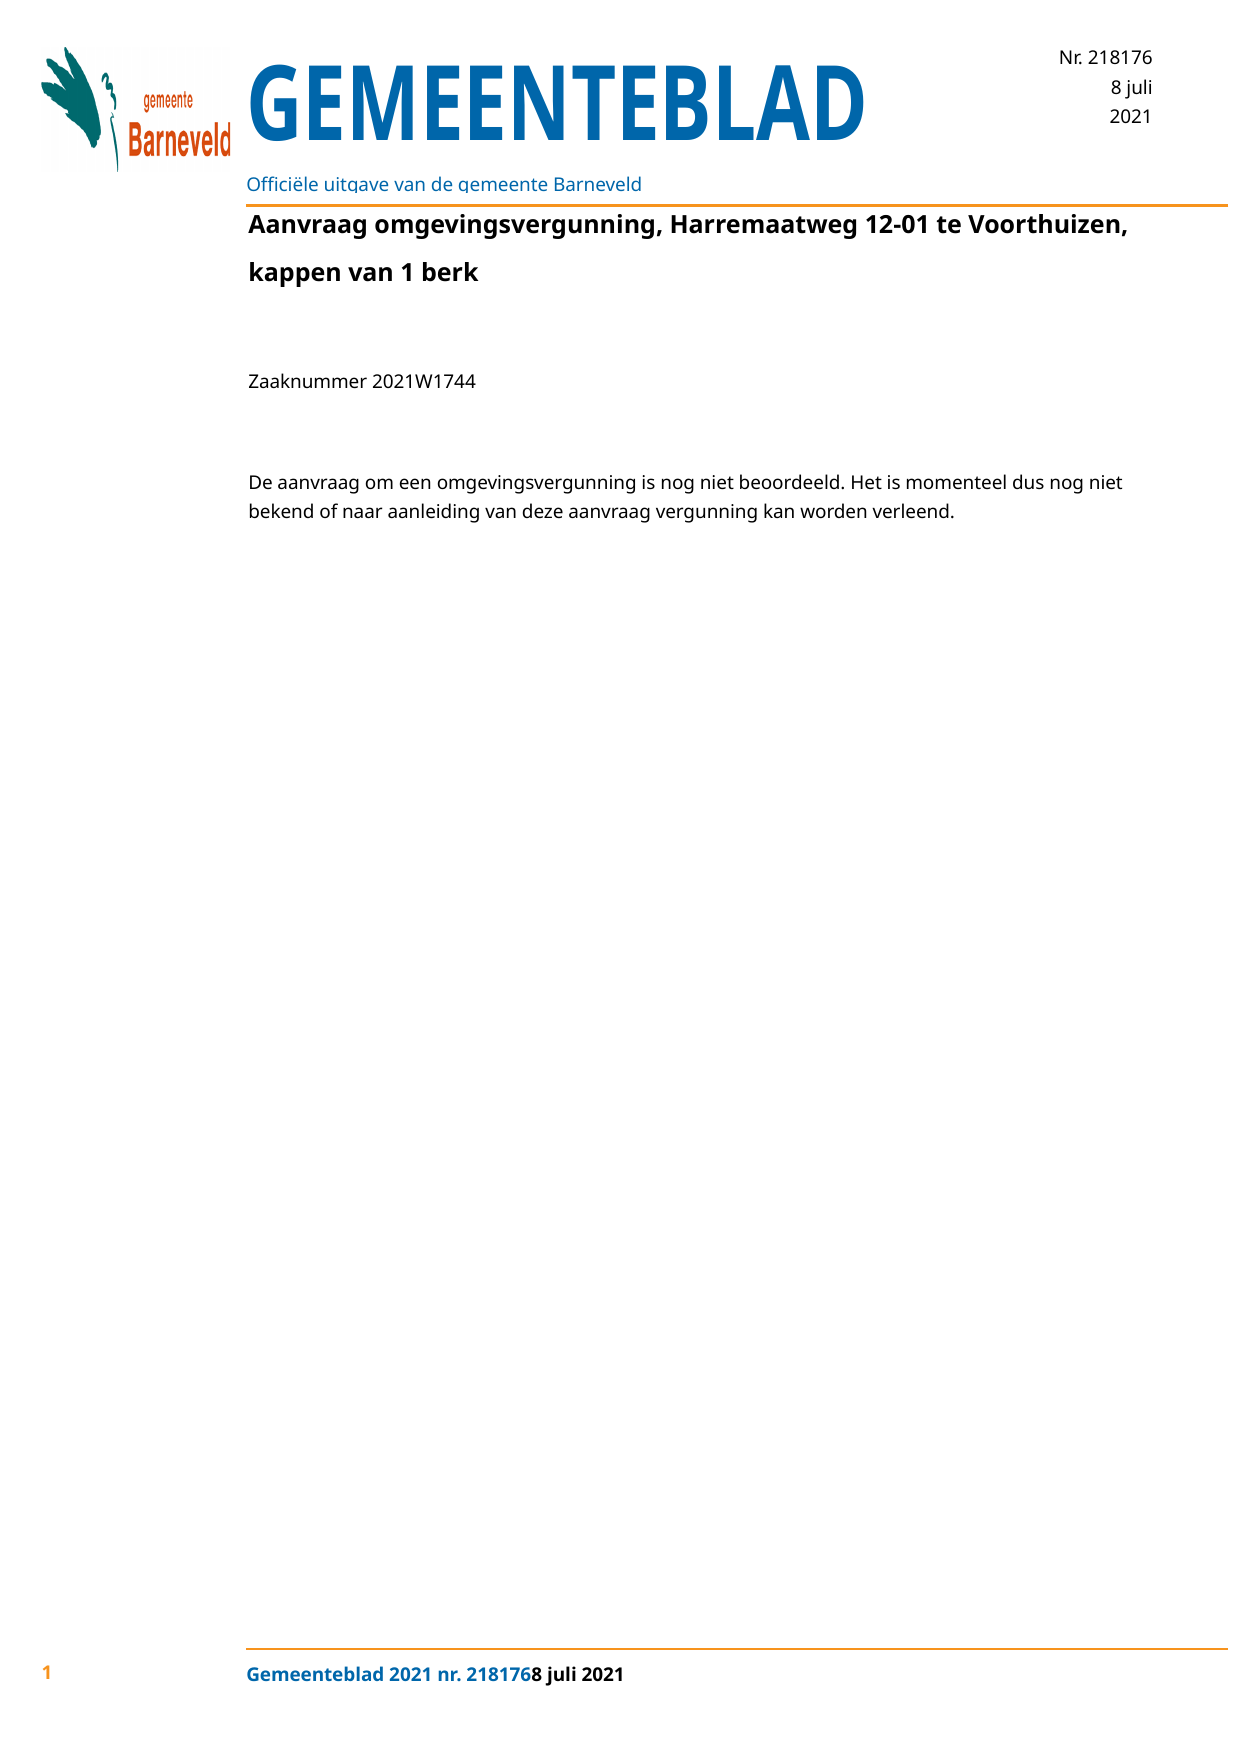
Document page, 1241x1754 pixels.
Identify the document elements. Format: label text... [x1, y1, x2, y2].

text De aanvraag om een omgevingsvergunning is nog niet beoordeeld. Het is momenteel dus nog niet bekend of naar aanleiding van deze aanvraag vergunning kan worden verleend. [248, 469, 1152, 524]
text Aanvraag omgevingsvergunning, Harremaatweg 12-01 te Voorthuizen, kappen van 1 berk [248, 207, 1152, 288]
text Zaaknummer 2021W1744 [248, 368, 1152, 394]
picture [41, 47, 231, 172]
